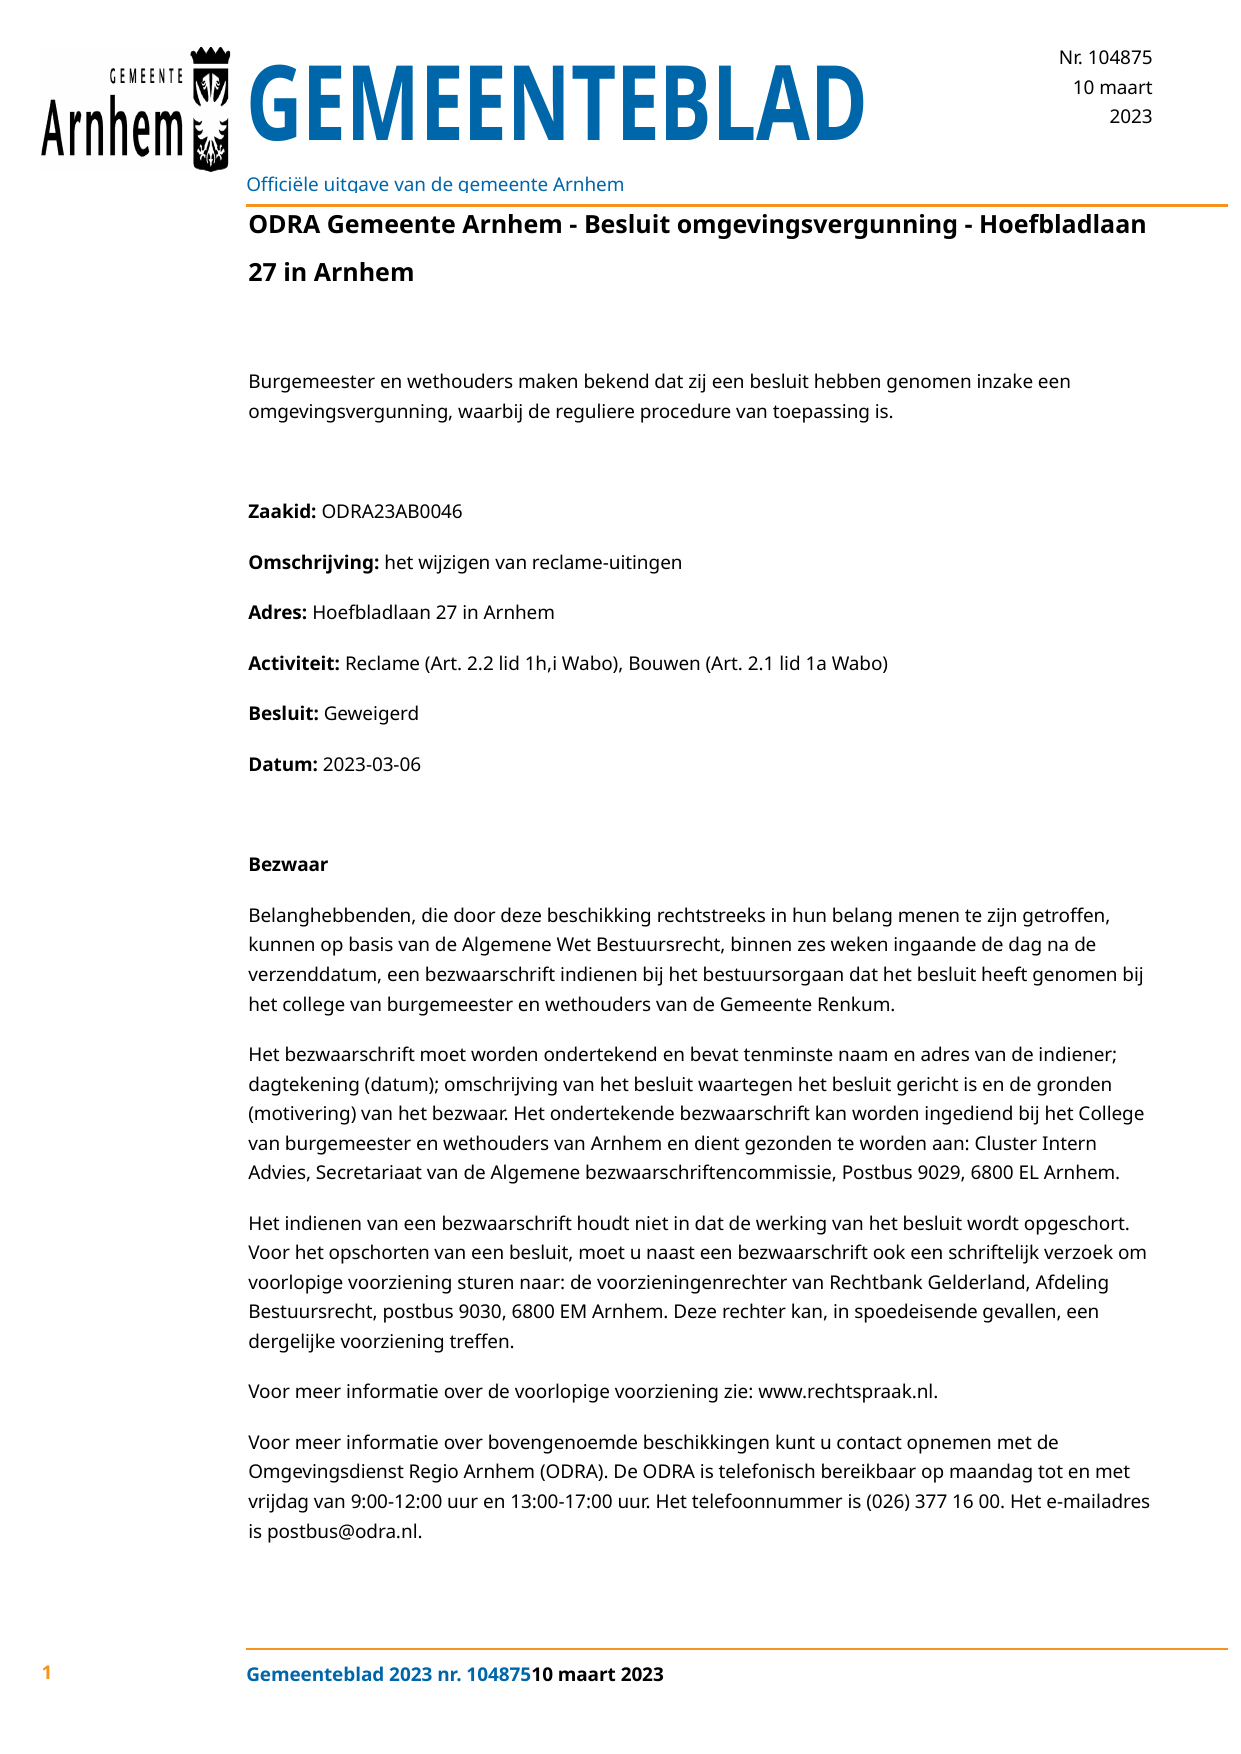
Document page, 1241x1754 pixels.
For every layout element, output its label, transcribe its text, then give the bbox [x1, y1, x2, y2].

text Omschrijving: het wijzigen van reclame-uitingen [248, 549, 1152, 575]
text Datum: 2023-03-06 [248, 751, 1152, 777]
text ODRA Gemeente Arnhem - Besluit omgevingsvergunning - Hoefbladlaan 27 in Arnhem [248, 207, 1152, 288]
picture [41, 47, 231, 172]
text Zaakid: ODRA23AB0046 [248, 499, 1152, 524]
text Voor meer informatie over de voorlopige voorziening zie: www.rechtspraak.nl. [248, 1379, 1152, 1404]
text Het bezwaarschrift moet worden ondertekend en bevat tenminste naam en adres van de indiener; dagtekening (datum); omschrijving van het besluit waartegen het besluit gericht is en de gronden (motivering) van het bezwaar. Het ondertekende bezwaarschrift kan worden ingediend bij het College van burgemeester en wethouders van Arnhem en dient gezonden te worden aan: Cluster Intern Advies, Secretariaat van de Algemene bezwaarschriftencommissie, Postbus 9029, 6800 EL Arnhem. [248, 1041, 1152, 1185]
text Besluit: Geweigerd [248, 700, 1152, 726]
text Activiteit: Reclame (Art. 2.2 lid 1h,i Wabo), Bouwen (Art. 2.1 lid 1a Wabo) [248, 650, 1152, 676]
text Burgemeester en wethouders maken bekend dat zij een besluit hebben genomen inzake een omgevingsvergunning, waarbij de reguliere procedure van toepassing is. [248, 368, 1152, 424]
text Belanghebbenden, die door deze beschikking rechtstreeks in hun belang menen te zijn getroffen, kunnen op basis van de Algemene Wet Bestuursrecht, binnen zes weken ingaande de dag na de verzenddatum, een bezwaarschrift indienen bij het bestuursorgaan dat het besluit heeft genomen bij het college van burgemeester en wethouders van de Gemeente Renkum. [248, 902, 1152, 1017]
text Bezwaar [248, 852, 1152, 877]
text Het indienen van een bezwaarschrift houdt niet in dat de werking van het besluit wordt opgeschort. Voor het opschorten van een besluit, moet u naast een bezwaarschrift ook een schriftelijk verzoek om voorlopige voorziening sturen naar: de voorzieningenrechter van Rechtbank Gelderland, Afdeling Bestuursrecht, postbus 9030, 6800 EM Arnhem. Deze rechter kan, in spoedeisende gevallen, een dergelijke voorziening treffen. [248, 1210, 1152, 1354]
text Voor meer informatie over bovengenoemde beschikkingen kunt u contact opnemen met de Omgevingsdienst Regio Arnhem (ODRA). De ODRA is telefonisch bereikbaar op maandag tot en met vrijdag van 9:00-12:00 uur en 13:00-17:00 uur. Het telefoonnummer is (026) 377 16 00. Het e-mailadres is postbus@odra.nl. [248, 1429, 1152, 1544]
text Adres: Hoefbladlaan 27 in Arnhem [248, 599, 1152, 625]
